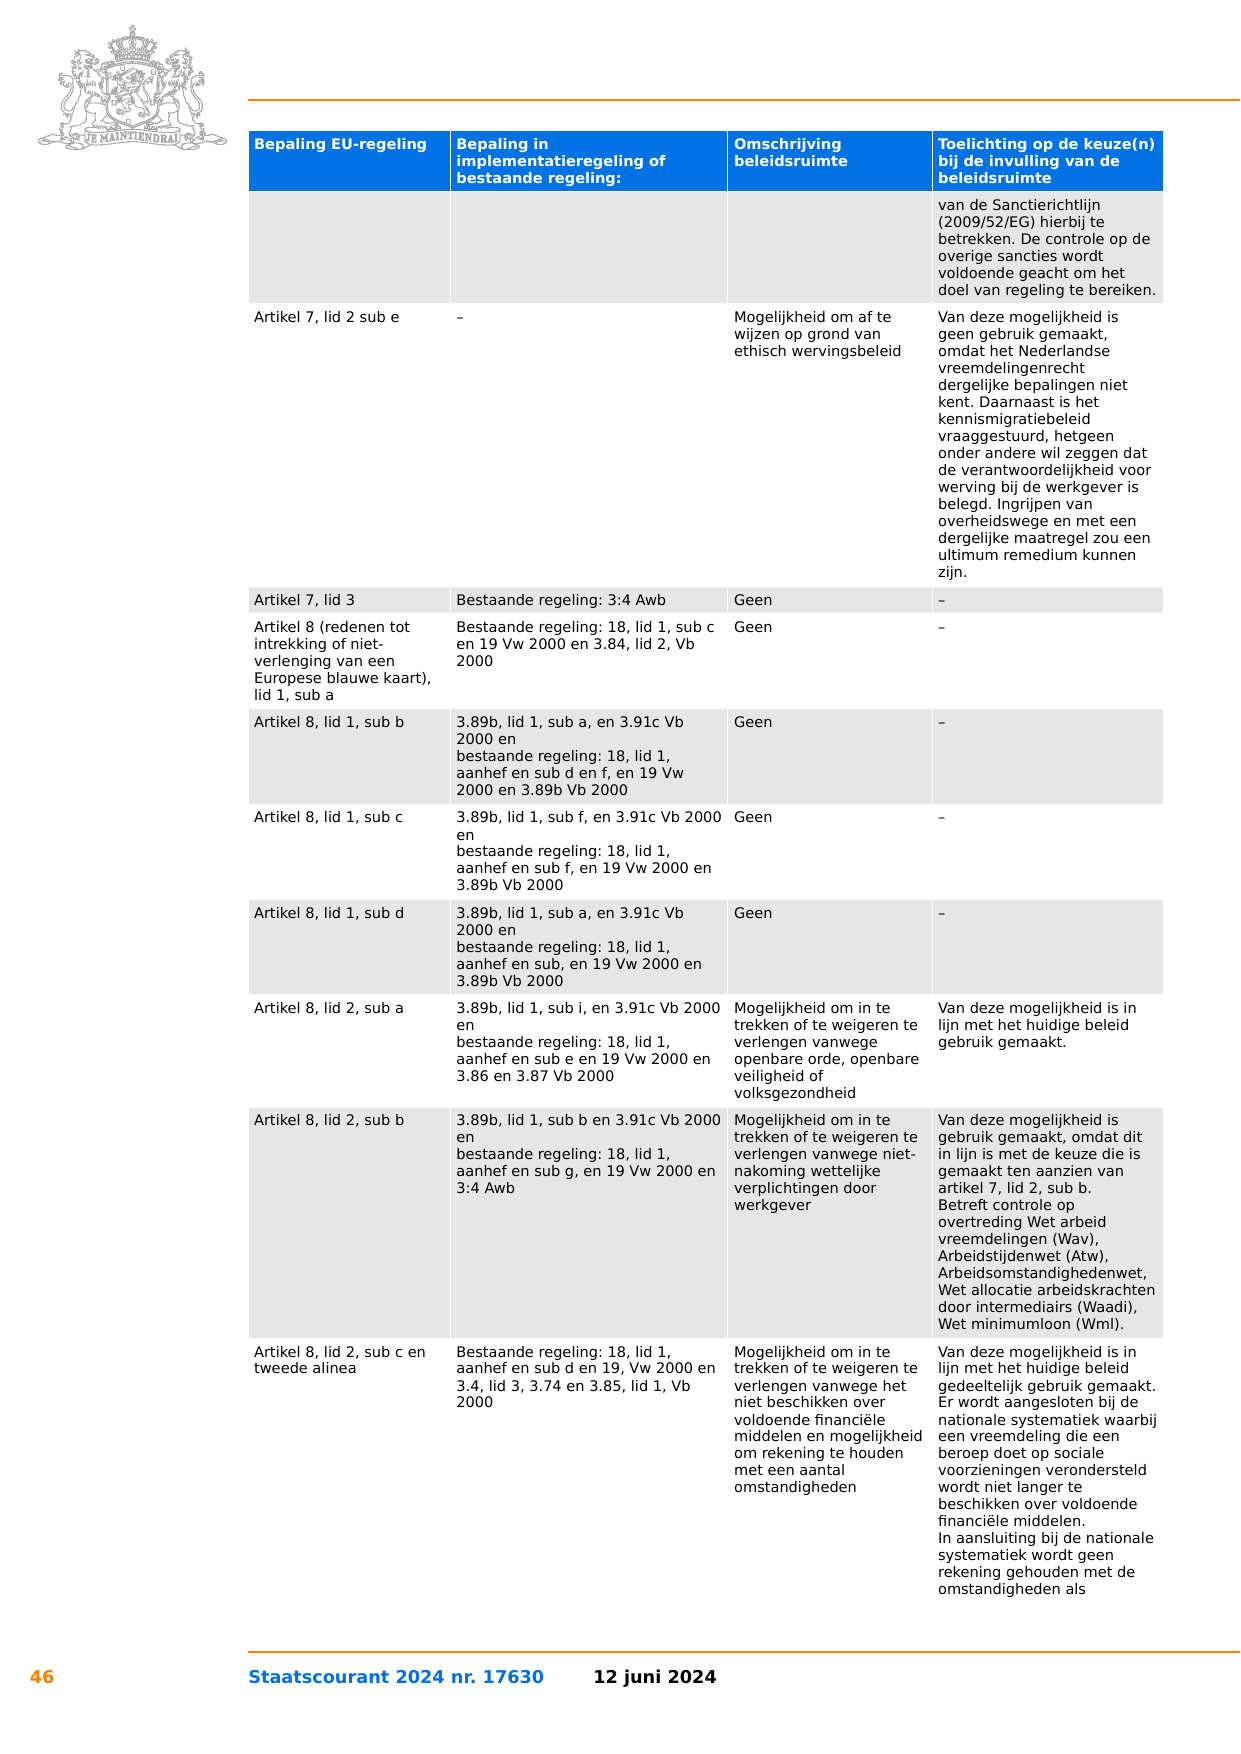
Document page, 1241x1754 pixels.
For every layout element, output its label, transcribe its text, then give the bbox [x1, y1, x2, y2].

table_cell – [933, 805, 1163, 899]
table_cell [451, 192, 727, 303]
table_cell Geen [728, 805, 932, 899]
table_cell Van deze mogelijkheid is geen gebruik gemaakt, omdat het Nederlandse vreemdelingenrecht dergelijke bepalingen niet kent. Daarnaast is het kennismigratiebeleid vraaggestuurd, hetgeen onder andere wil zeggen dat de verantwoordelijkheid voor werving bij de werkgever is belegd. Ingrijpen van overheidswege en met een dergelijke maatregel zou een ultimum remedium kunnen zijn. [933, 305, 1163, 586]
table_cell – [933, 709, 1163, 804]
table_cell Mogelijkheid om in te trekken of te weigeren te verlengen vanwege niet-nakoming wettelijke verplichtingen door werkgever [728, 1108, 932, 1338]
table_cell Van deze mogelijkheid is in lijn met het huidige beleid gedeeltelijk gebruik gemaakt. Er wordt aangesloten bij de nationale systematiek waarbij een vreemdeling die een beroep doet op sociale voorzieningen verondersteld wordt niet langer te beschikken over voldoende financiële middelen. In aansluiting bij de nationale systematiek wordt geen rekening gehouden met de omstandigheden als [933, 1339, 1163, 1603]
table_cell – [451, 305, 727, 586]
table_header Bepaling EU-regeling [249, 131, 450, 191]
table_cell Geen [728, 587, 932, 613]
table_cell – [933, 614, 1163, 708]
table_cell Van deze mogelijkheid is in lijn met het huidige beleid gebruik gemaakt. [933, 995, 1163, 1107]
table_cell [249, 192, 450, 303]
table_header Omschrijving beleidsruimte [728, 131, 932, 191]
table_cell 3.89b, lid 1, sub f, en 3.91c Vb 2000 en bestaande regeling: 18, lid 1, aanhef en sub f, en 19 Vw 2000 en 3.89b Vb 2000 [451, 805, 727, 899]
table_cell Bestaande regeling: 18, lid 1, sub c en 19 Vw 2000 en 3.84, lid 2, Vb 2000 [451, 614, 727, 708]
table_cell Mogelijkheid om in te trekken of te weigeren te verlengen vanwege het niet beschikken over voldoende financiële middelen en mogelijkheid om rekening te houden met een aantal omstandigheden [728, 1339, 932, 1603]
picture [38, 25, 227, 150]
table_cell Artikel 8, lid 1, sub c [249, 805, 450, 899]
table_cell Artikel 7, lid 2 sub e [249, 305, 450, 586]
table_cell Artikel 8, lid 2, sub b [249, 1108, 450, 1338]
table_cell Bestaande regeling: 3:4 Awb [451, 587, 727, 613]
table_cell – [933, 900, 1163, 994]
table_cell 3.89b, lid 1, sub a, en 3.91c Vb 2000 en bestaande regeling: 18, lid 1, aanhef en sub, en 19 Vw 2000 en 3.89b Vb 2000 [451, 900, 727, 994]
table_cell Artikel 8, lid 1, sub b [249, 709, 450, 804]
table_cell Mogelijkheid om in te trekken of te weigeren te verlengen vanwege openbare orde, openbare veiligheid of volksgezondheid [728, 995, 932, 1107]
table_cell 3.89b, lid 1, sub a, en 3.91c Vb 2000 en bestaande regeling: 18, lid 1, aanhef en sub d en f, en 19 Vw 2000 en 3.89b Vb 2000 [451, 709, 727, 804]
table_cell van de Sanctierichtlijn (2009/52/EG) hierbij te betrekken. De controle op de overige sancties wordt voldoende geacht om het doel van regeling te bereiken. [933, 192, 1163, 303]
table_cell Geen [728, 709, 932, 804]
table_header Toelichting op de keuze(n) bij de invulling van de beleidsruimte [933, 131, 1163, 191]
table_cell 3.89b, lid 1, sub i, en 3.91c Vb 2000 en bestaande regeling: 18, lid 1, aanhef en sub e en 19 Vw 2000 en 3.86 en 3.87 Vb 2000 [451, 995, 727, 1107]
table_cell Artikel 8, lid 2, sub a [249, 995, 450, 1107]
table_cell Van deze mogelijkheid is gebruik gemaakt, omdat dit in lijn is met de keuze die is gemaakt ten aanzien van artikel 7, lid 2, sub b. Betreft controle op overtreding Wet arbeid vreemdelingen (Wav), Arbeidstijdenwet (Atw), Arbeidsomstandighedenwet, Wet allocatie arbeidskrachten door intermediairs (Waadi), Wet minimumloon (Wml). [933, 1108, 1163, 1338]
table_cell 3.89b, lid 1, sub b en 3.91c Vb 2000 en bestaande regeling: 18, lid 1, aanhef en sub g, en 19 Vw 2000 en 3:4 Awb [451, 1108, 727, 1338]
table_cell Artikel 8, lid 2, sub c en tweede alinea [249, 1339, 450, 1603]
table_cell Mogelijkheid om af te wijzen op grond van ethisch wervingsbeleid [728, 305, 932, 586]
table_cell Artikel 7, lid 3 [249, 587, 450, 613]
table_cell Bestaande regeling: 18, lid 1, aanhef en sub d en 19, Vw 2000 en 3.4, lid 3, 3.74 en 3.85, lid 1, Vb 2000 [451, 1339, 727, 1603]
table_cell [728, 192, 932, 303]
table_cell Geen [728, 614, 932, 708]
table_cell Artikel 8, lid 1, sub d [249, 900, 450, 994]
table_cell Artikel 8 (redenen tot intrekking of niet-verlenging van een Europese blauwe kaart), lid 1, sub a [249, 614, 450, 708]
table_cell – [933, 587, 1163, 613]
table_header Bepaling in implementatieregeling of bestaande regeling: [451, 131, 727, 191]
table_cell Geen [728, 900, 932, 994]
